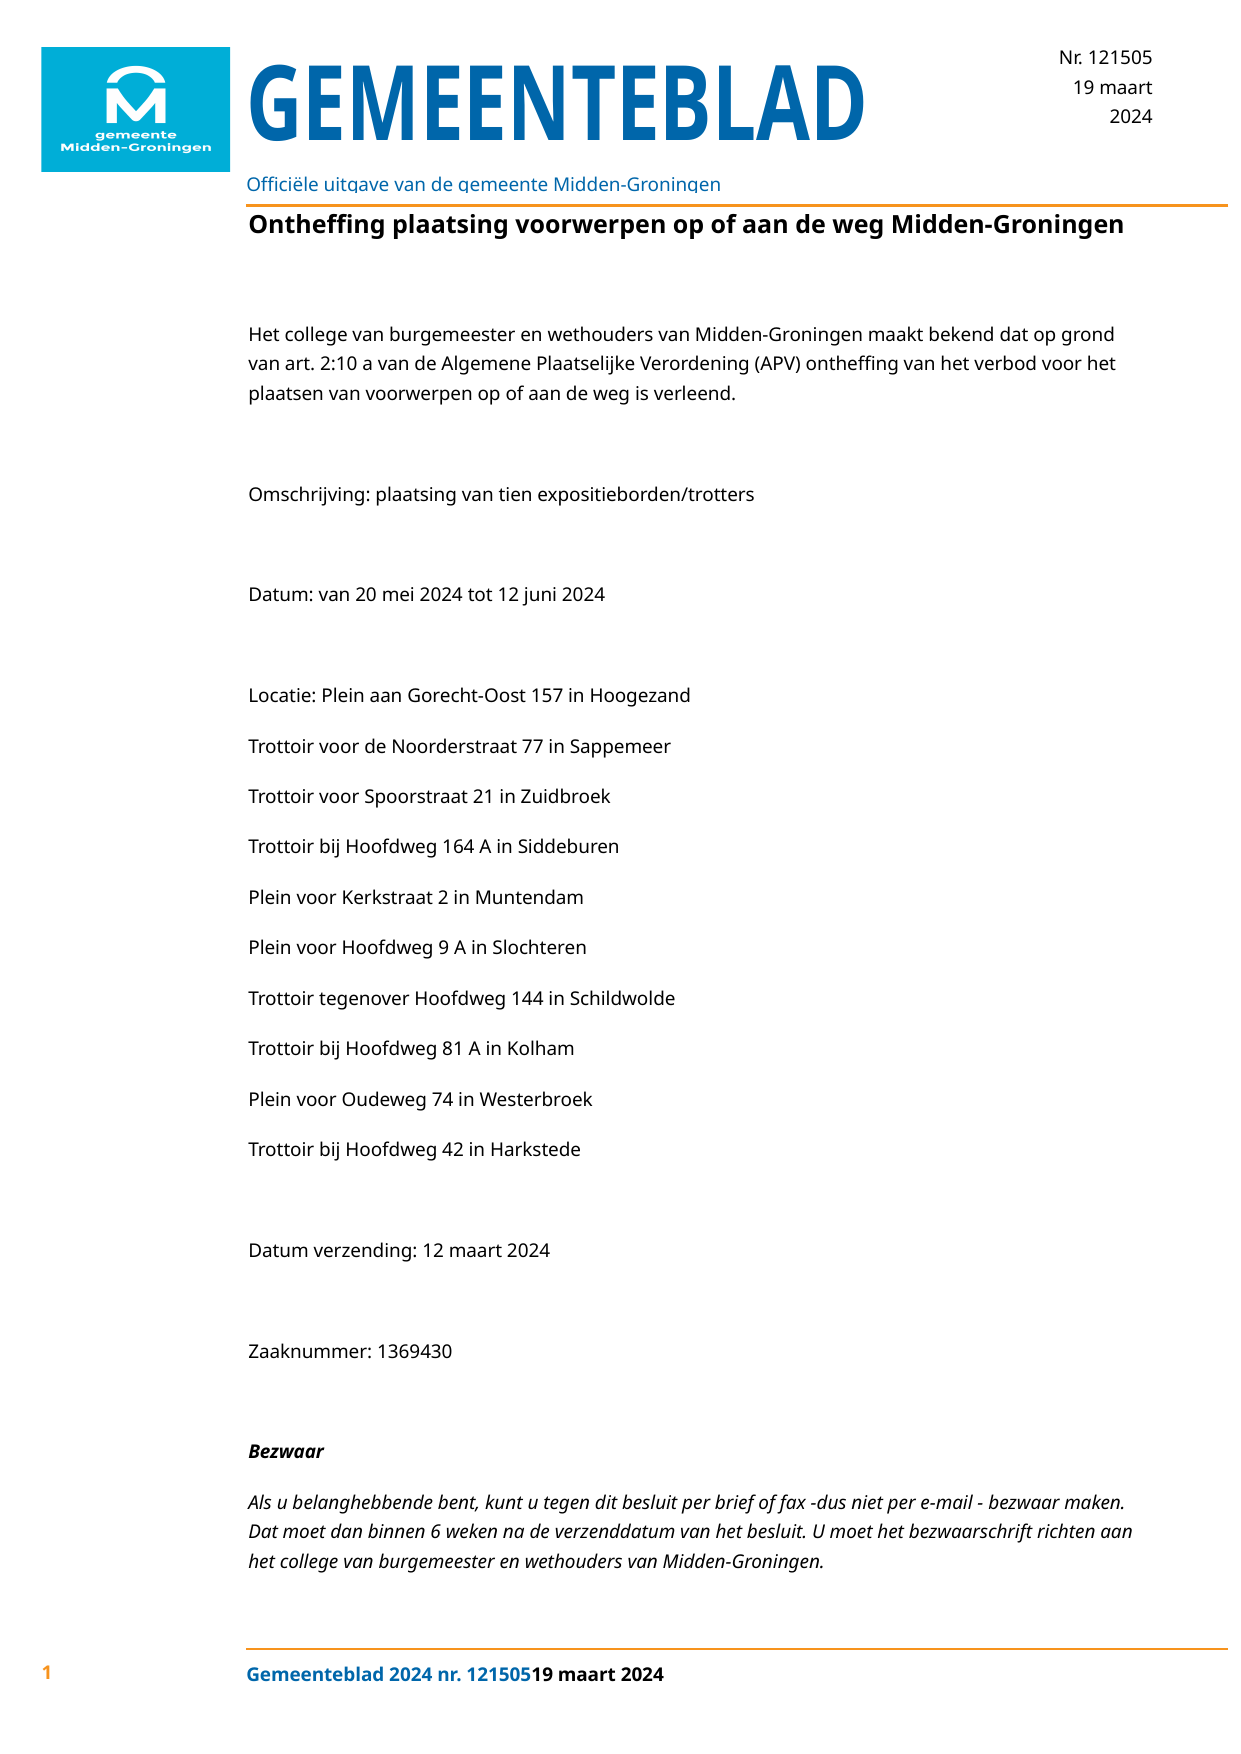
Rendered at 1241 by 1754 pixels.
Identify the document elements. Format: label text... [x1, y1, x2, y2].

text Datum: van 20 mei 2024 tot 12 juni 2024 [248, 582, 1152, 607]
picture [184, 146, 190, 153]
text Trottoir bij Hoofdweg 42 in Harkstede [248, 1136, 1152, 1162]
text Ontheffing plaatsing voorwerpen op of aan de weg Midden-Groningen [248, 207, 1152, 241]
text Trottoir voor de Noorderstraat 77 in Sappemeer [248, 733, 1152, 758]
text Bezwaar [248, 1439, 1152, 1464]
text Plein voor Kerkstraat 2 in Muntendam [248, 884, 1152, 910]
text Zaaknummer: 1369430 [248, 1338, 1152, 1363]
text Omschrijving: plaatsing van tien expositieborden/trotters [248, 481, 1152, 506]
text Trottoir voor Spoorstraat 21 in Zuidbroek [248, 783, 1152, 809]
text Plein voor Oudeweg 74 in Westerbroek [248, 1086, 1152, 1111]
picture [107, 89, 165, 122]
text Trottoir bij Hoofdweg 81 A in Kolham [248, 1035, 1152, 1061]
text Locatie: Plein aan Gorecht-Oost 157 in Hoogezand [248, 682, 1152, 708]
picture [108, 66, 164, 82]
text Plein voor Hoofdweg 9 A in Slochteren [248, 934, 1152, 960]
text Als u belanghebbende bent, kunt u tegen dit besluit per brief of fax -dus niet per e-mail - bezwaar maken. Dat moet dan binnen 6 weken na de verzenddatum van het besluit. U moet het bezwaarschrift richten aan het college van burgemeester en wethouders van Midden-Groningen. [248, 1489, 1152, 1574]
text Trottoir bij Hoofdweg 164 A in Siddeburen [248, 834, 1152, 859]
text Datum verzending: 12 maart 2024 [248, 1237, 1152, 1263]
text Trottoir tegenover Hoofdweg 144 in Schildwolde [248, 985, 1152, 1011]
text Het college van burgemeester en wethouders van Midden-Groningen maakt bekend dat op grond van art. 2:10 a van de Algemene Plaatselijke Verordening (APV) ontheffing van het verbod voor het plaatsen van voorwerpen op of aan de weg is verleend. [248, 321, 1152, 406]
